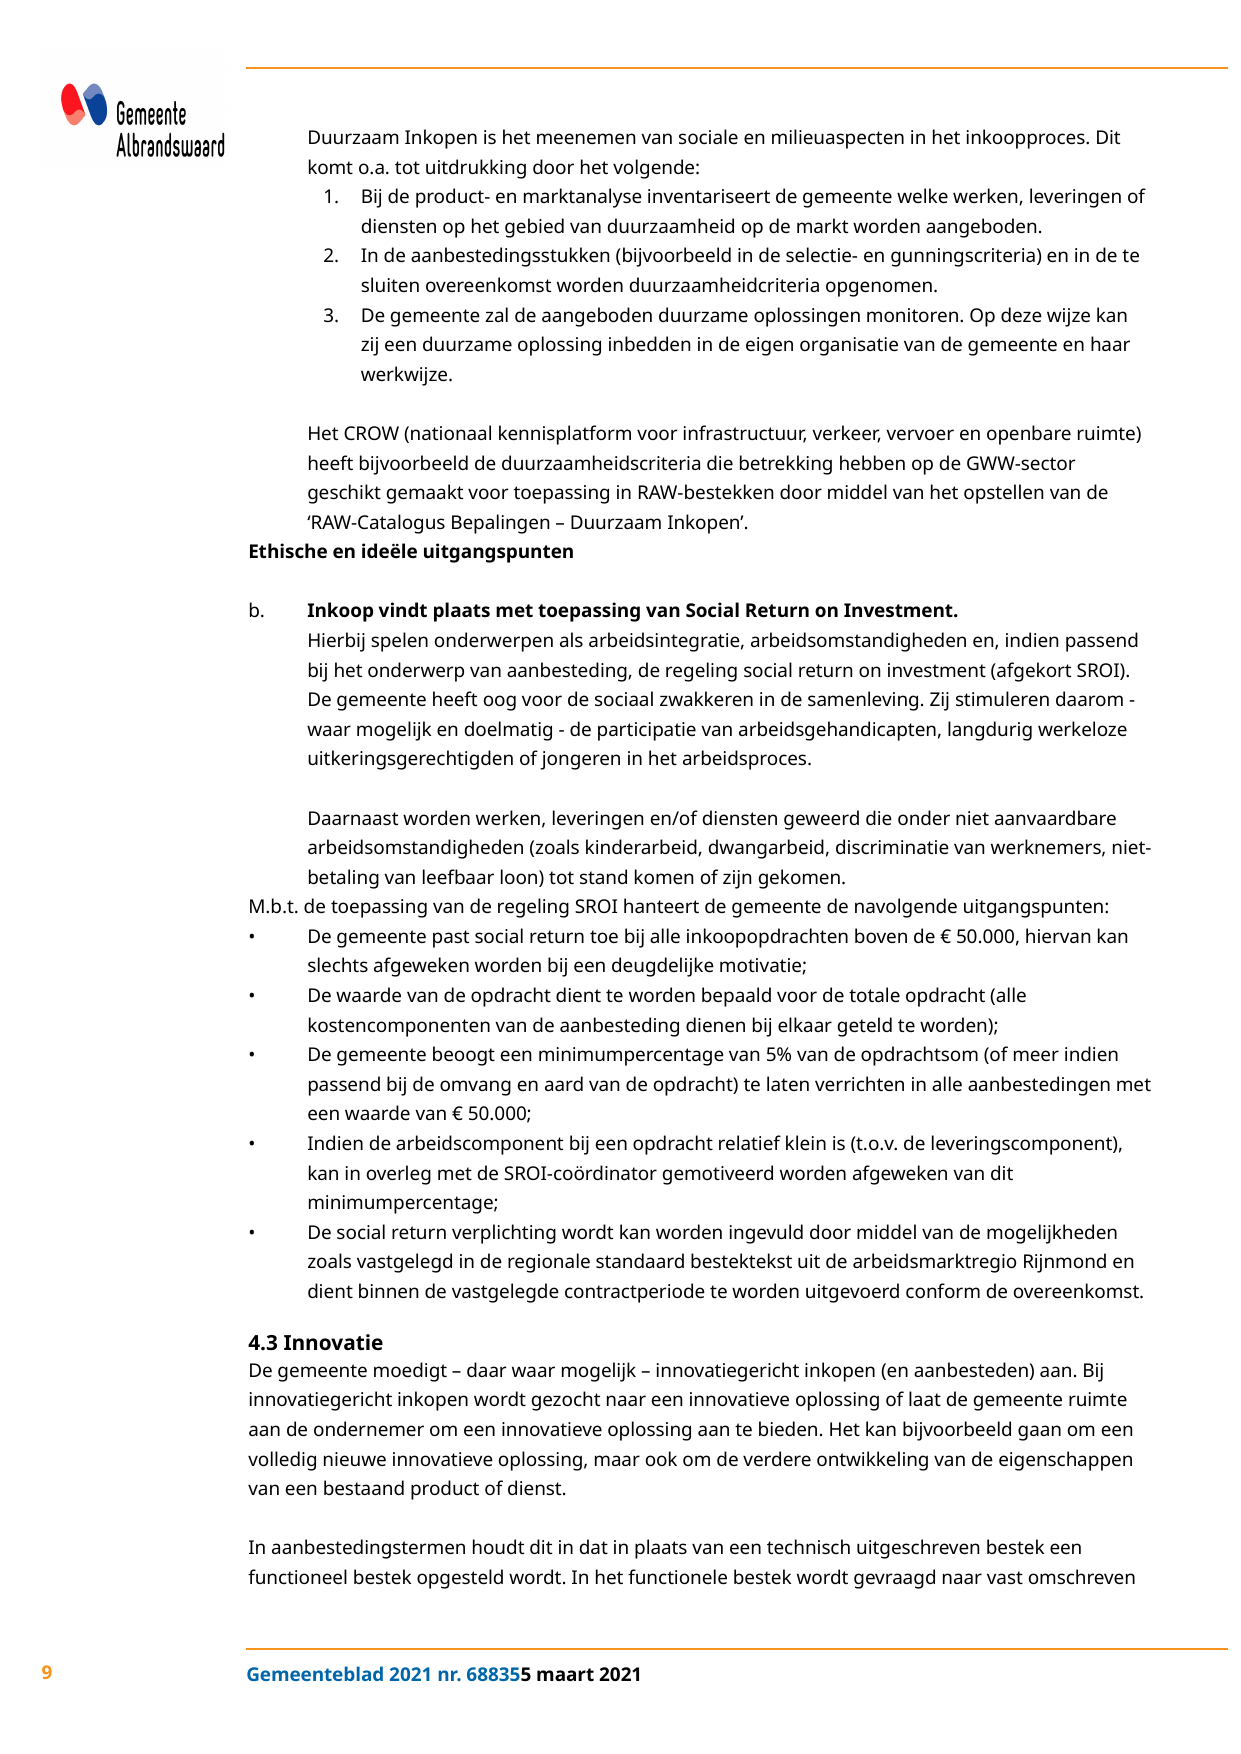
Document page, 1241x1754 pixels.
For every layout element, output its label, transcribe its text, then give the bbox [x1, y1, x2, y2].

list Inkoop vindt plaats met toepassing van Social Return on Investment. [248, 598, 1152, 623]
text De gemeente moedigt – daar waar mogelijk – innovatiegericht inkopen (en aanbesteden) aan. Bij innovatiegericht inkopen wordt gezocht naar een innovatieve oplossing of laat de gemeente ruimte aan de ondernemer om een innovatieve oplossing aan te bieden. Het kan bijvoorbeeld gaan om een volledig nieuwe innovatieve oplossing, maar ook om de verdere ontwikkeling van de eigenschappen van een bestaand product of dienst. [248, 1357, 1152, 1501]
list Duurzaam Inkopen is het meenemen van sociale en milieuaspecten in het inkoopproces. Dit komt o.a. tot uitdrukking door het volgende: [248, 124, 1152, 180]
list De waarde van de opdracht dient te worden bepaald voor de totale opdracht (alle kostencomponenten van de aanbesteding dienen bij elkaar geteld te worden); [248, 982, 1152, 1038]
list De social return verplichting wordt kan worden ingevuld door middel van de mogelijkheden zoals vastgelegd in de regionale standaard bestektekst uit de arbeidsmarktregio Rijnmond en dient binnen de vastgelegde contractperiode te worden uitgevoerd conform de overeenkomst. [248, 1219, 1152, 1304]
list De gemeente beoogt een minimumpercentage van 5% van de opdrachtsom (of meer indien passend bij de omvang en aard van de opdracht) te laten verrichten in alle aanbestedingen met een waarde van € 50.000; [248, 1041, 1152, 1126]
list In de aanbestedingsstukken (bijvoorbeeld in de selectie- en gunningscriteria) en in de te sluiten overeenkomst worden duurzaamheidcriteria opgenomen. [323, 243, 1152, 298]
text M.b.t. de toepassing van de regeling SROI hanteert de gemeente de navolgende uitgangspunten: [248, 893, 1152, 919]
list De gemeente zal de aangeboden duurzame oplossingen monitoren. Op deze wijze kan zij een duurzame oplossing inbedden in de eigen organisatie van de gemeente en haar werkwijze. [323, 302, 1152, 387]
list Indien de arbeidscomponent bij een opdracht relatief klein is (t.o.v. de leveringscomponent), kan in overleg met de SROI-coördinator gemotiveerd worden afgeweken van dit minimumpercentage; [248, 1130, 1152, 1215]
list Hierbij spelen onderwerpen als arbeidsintegratie, arbeidsomstandigheden en, indien passend bij het onderwerp van aanbesteding, de regeling social return on investment (afgekort SROI). De gemeente heeft oog voor de sociaal zwakkeren in de samenleving. Zij stimuleren daarom - waar mogelijk en doelmatig - de participatie van arbeidsgehandicapten, langdurig werkeloze uitkeringsgerechtigden of jongeren in het arbeidsproces. [248, 627, 1152, 771]
list Daarnaast worden werken, leveringen en/of diensten geweerd die onder niet aanvaardbare arbeidsomstandigheden (zoals kinderarbeid, dwangarbeid, discriminatie van werknemers, niet-betaling van leefbaar loon) tot stand komen of zijn gekomen. [248, 805, 1152, 890]
text 4.3 Innovatie [248, 1328, 1152, 1357]
text Ethische en ideële uitgangspunten [248, 538, 1152, 564]
list Bij de product- en marktanalyse inventariseert de gemeente welke werken, leveringen of diensten op het gebied van duurzaamheid op de markt worden aangeboden. [323, 183, 1152, 239]
list Het CROW (nationaal kennisplatform voor infrastructuur, verkeer, vervoer en openbare ruimte) heeft bijvoorbeeld de duurzaamheidscriteria die betrekking hebben op de GWW-sector geschikt gemaakt voor toepassing in RAW-bestekken door middel van het opstellen van de ‘RAW-Catalogus Bepalingen – Duurzaam Inkopen’. [248, 420, 1152, 535]
text In aanbestedingstermen houdt dit in dat in plaats van een technisch uitgeschreven bestek een functioneel bestek opgesteld wordt. In het functionele bestek wordt gevraagd naar vast omschreven [248, 1534, 1152, 1590]
picture [41, 47, 231, 172]
list De gemeente past social return toe bij alle inkoopopdrachten boven de € 50.000, hiervan kan slechts afgeweken worden bij een deugdelijke motivatie; [248, 923, 1152, 978]
